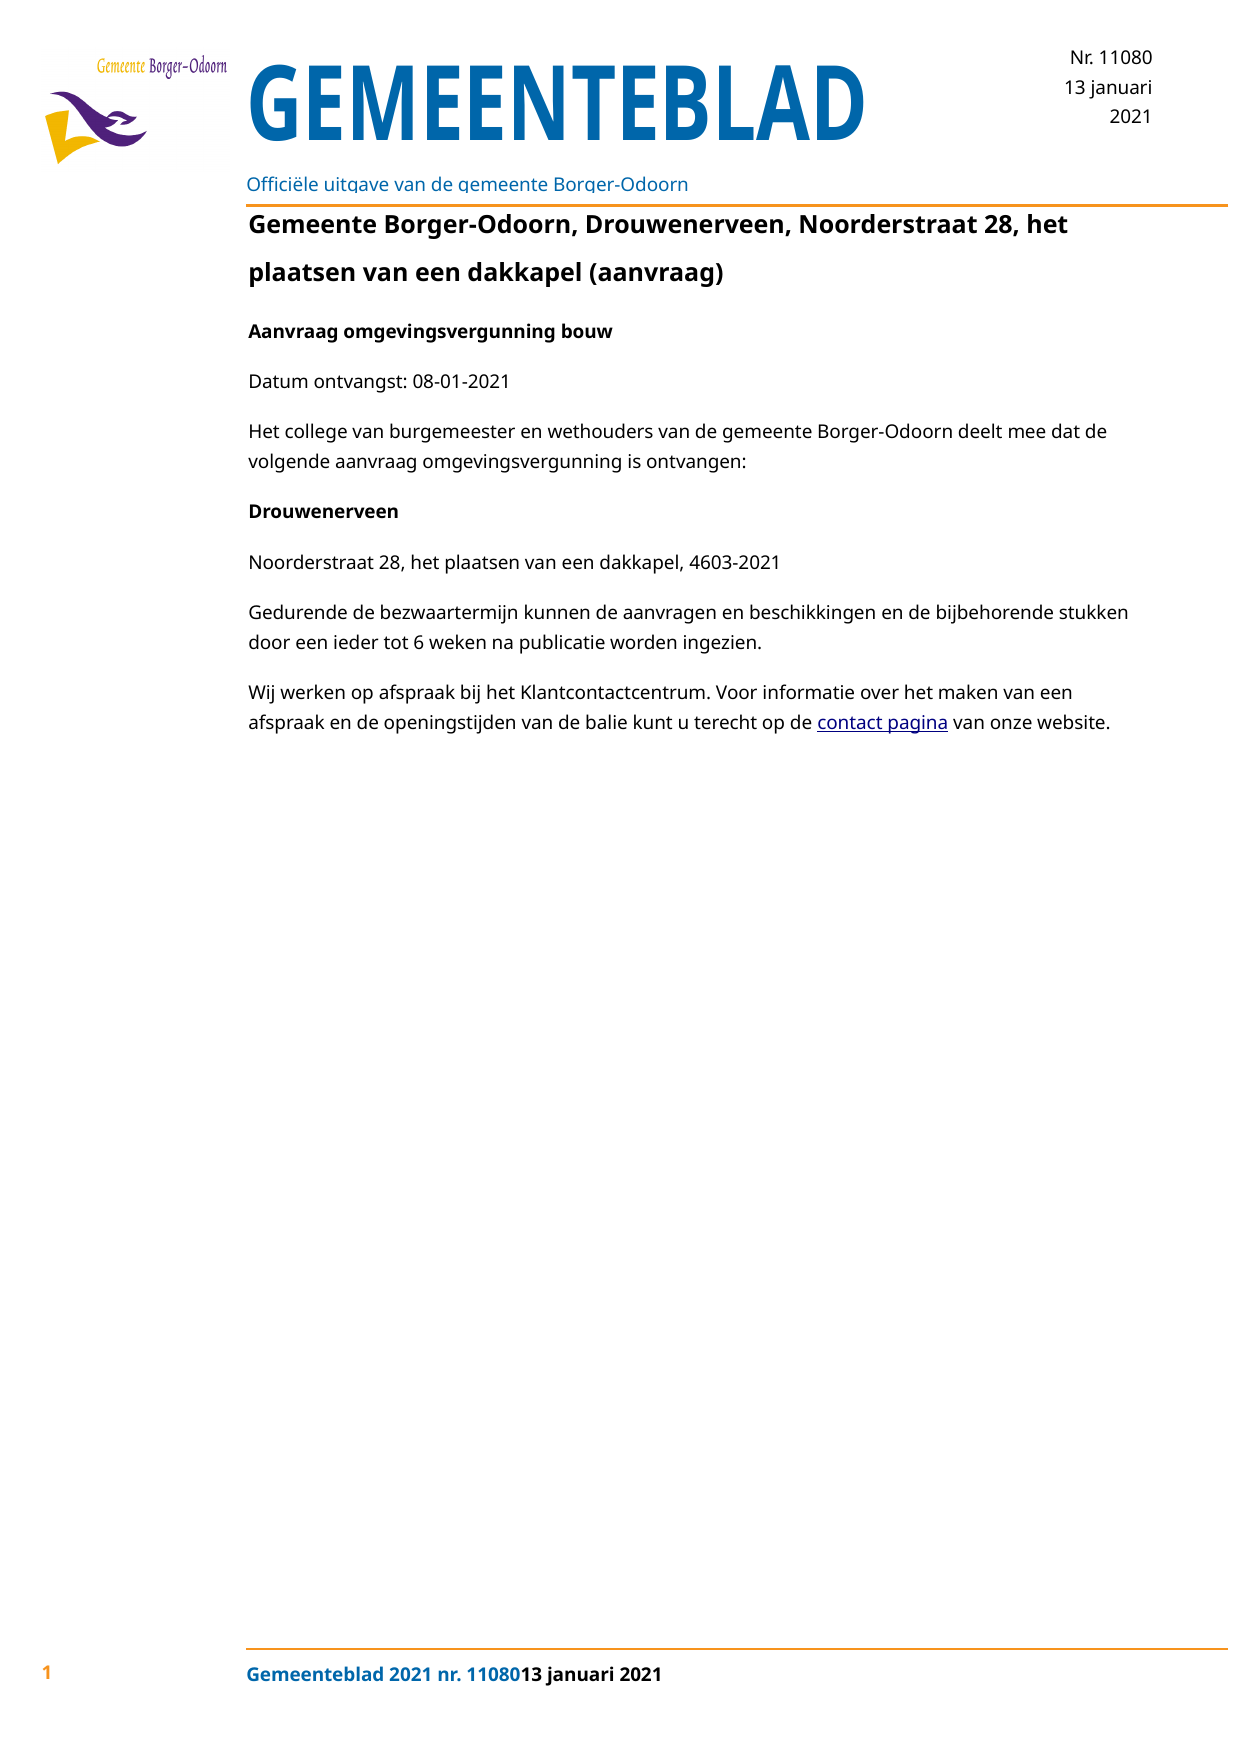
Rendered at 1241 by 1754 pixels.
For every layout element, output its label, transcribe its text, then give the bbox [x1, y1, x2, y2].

text Gemeente Borger-Odoorn, Drouwenerveen, Noorderstraat 28, het plaatsen van een dakkapel (aanvraag) [248, 207, 1152, 288]
text Drouwenerveen [248, 499, 1152, 524]
picture [41, 47, 231, 172]
text Datum ontvangst: 08-01-2021 [248, 368, 1152, 394]
text Wij werken op afspraak bij het Klantcontactcentrum. Voor informatie over het maken van een afspraak en de openingstijden van de balie kunt u terecht op de contact pagina van onze website. [248, 679, 1152, 735]
text Gedurende de bezwaartermijn kunnen de aanvragen en beschikkingen en de bijbehorende stukken door een ieder tot 6 weken na publicatie worden ingezien. [248, 599, 1152, 655]
text Aanvraag omgevingsvergunning bouw [248, 318, 1152, 344]
text Het college van burgemeester en wethouders van de gemeente Borger-Odoorn deelt mee dat de volgende aanvraag omgevingsvergunning is ontvangen: [248, 419, 1152, 474]
text Noorderstraat 28, het plaatsen van een dakkapel, 4603-2021 [248, 549, 1152, 575]
